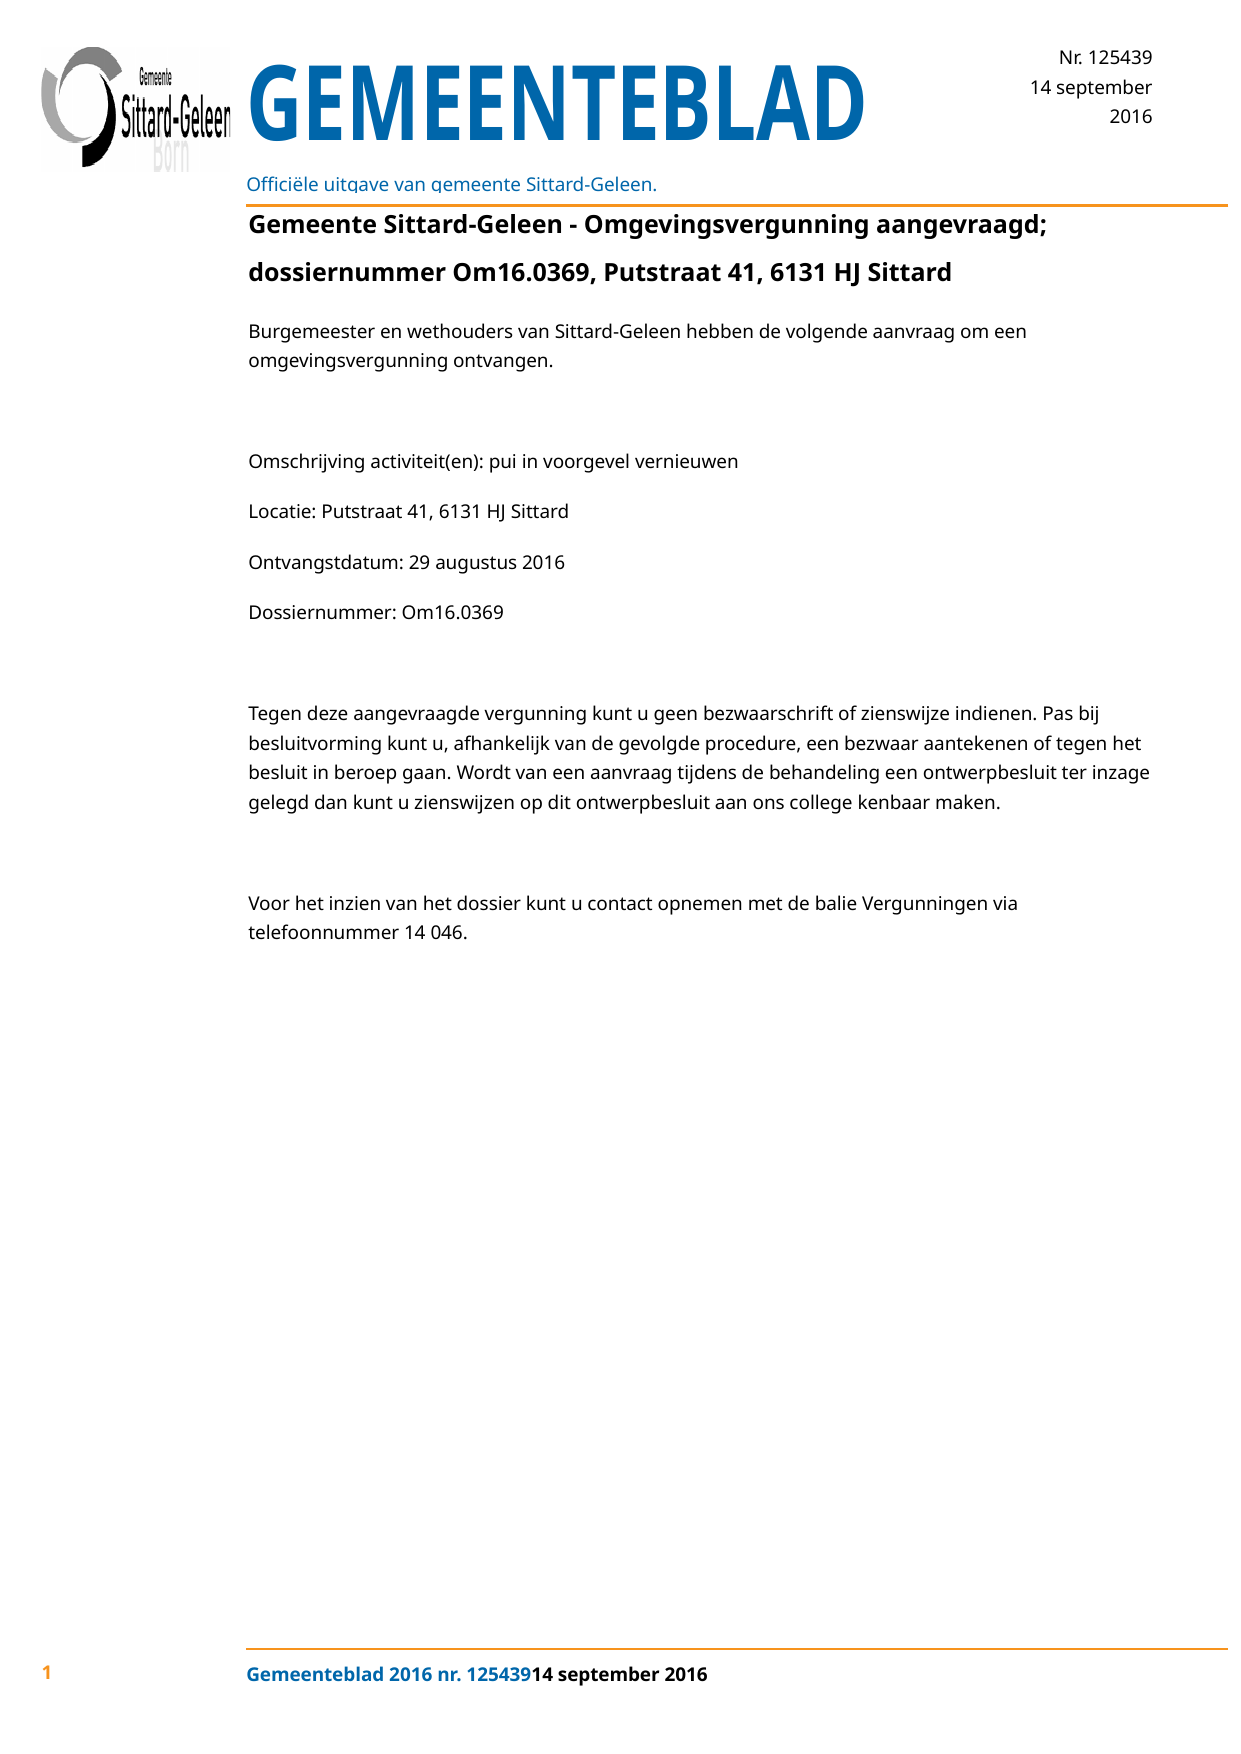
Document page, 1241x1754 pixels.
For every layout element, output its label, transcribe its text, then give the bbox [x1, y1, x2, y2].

text Ontvangstdatum: 29 augustus 2016 [248, 549, 1152, 575]
text Omschrijving activiteit(en): pui in voorgevel vernieuwen [248, 448, 1152, 474]
text Locatie: Putstraat 41, 6131 HJ Sittard [248, 499, 1152, 524]
text Voor het inzien van het dossier kunt u contact opnemen met de balie Vergunningen via telefoonnummer 14 046. [248, 890, 1152, 945]
picture [41, 47, 231, 172]
text Burgemeester en wethouders van Sittard-Geleen hebben de volgende aanvraag om een omgevingsvergunning ontvangen. [248, 318, 1152, 373]
text Tegen deze aangevraagde vergunning kunt u geen bezwaarschrift of zienswijze indienen. Pas bij besluitvorming kunt u, afhankelijk van de gevolgde procedure, een bezwaar aantekenen of tegen het besluit in beroep gaan. Wordt van een aanvraag tijdens de behandeling een ontwerpbesluit ter inzage gelegd dan kunt u zienswijzen op dit ontwerpbesluit aan ons college kenbaar maken. [248, 700, 1152, 815]
text Gemeente Sittard-Geleen - Omgevingsvergunning aangevraagd; dossiernummer Om16.0369, Putstraat 41, 6131 HJ Sittard [248, 207, 1152, 288]
text Dossiernummer: Om16.0369 [248, 599, 1152, 625]
